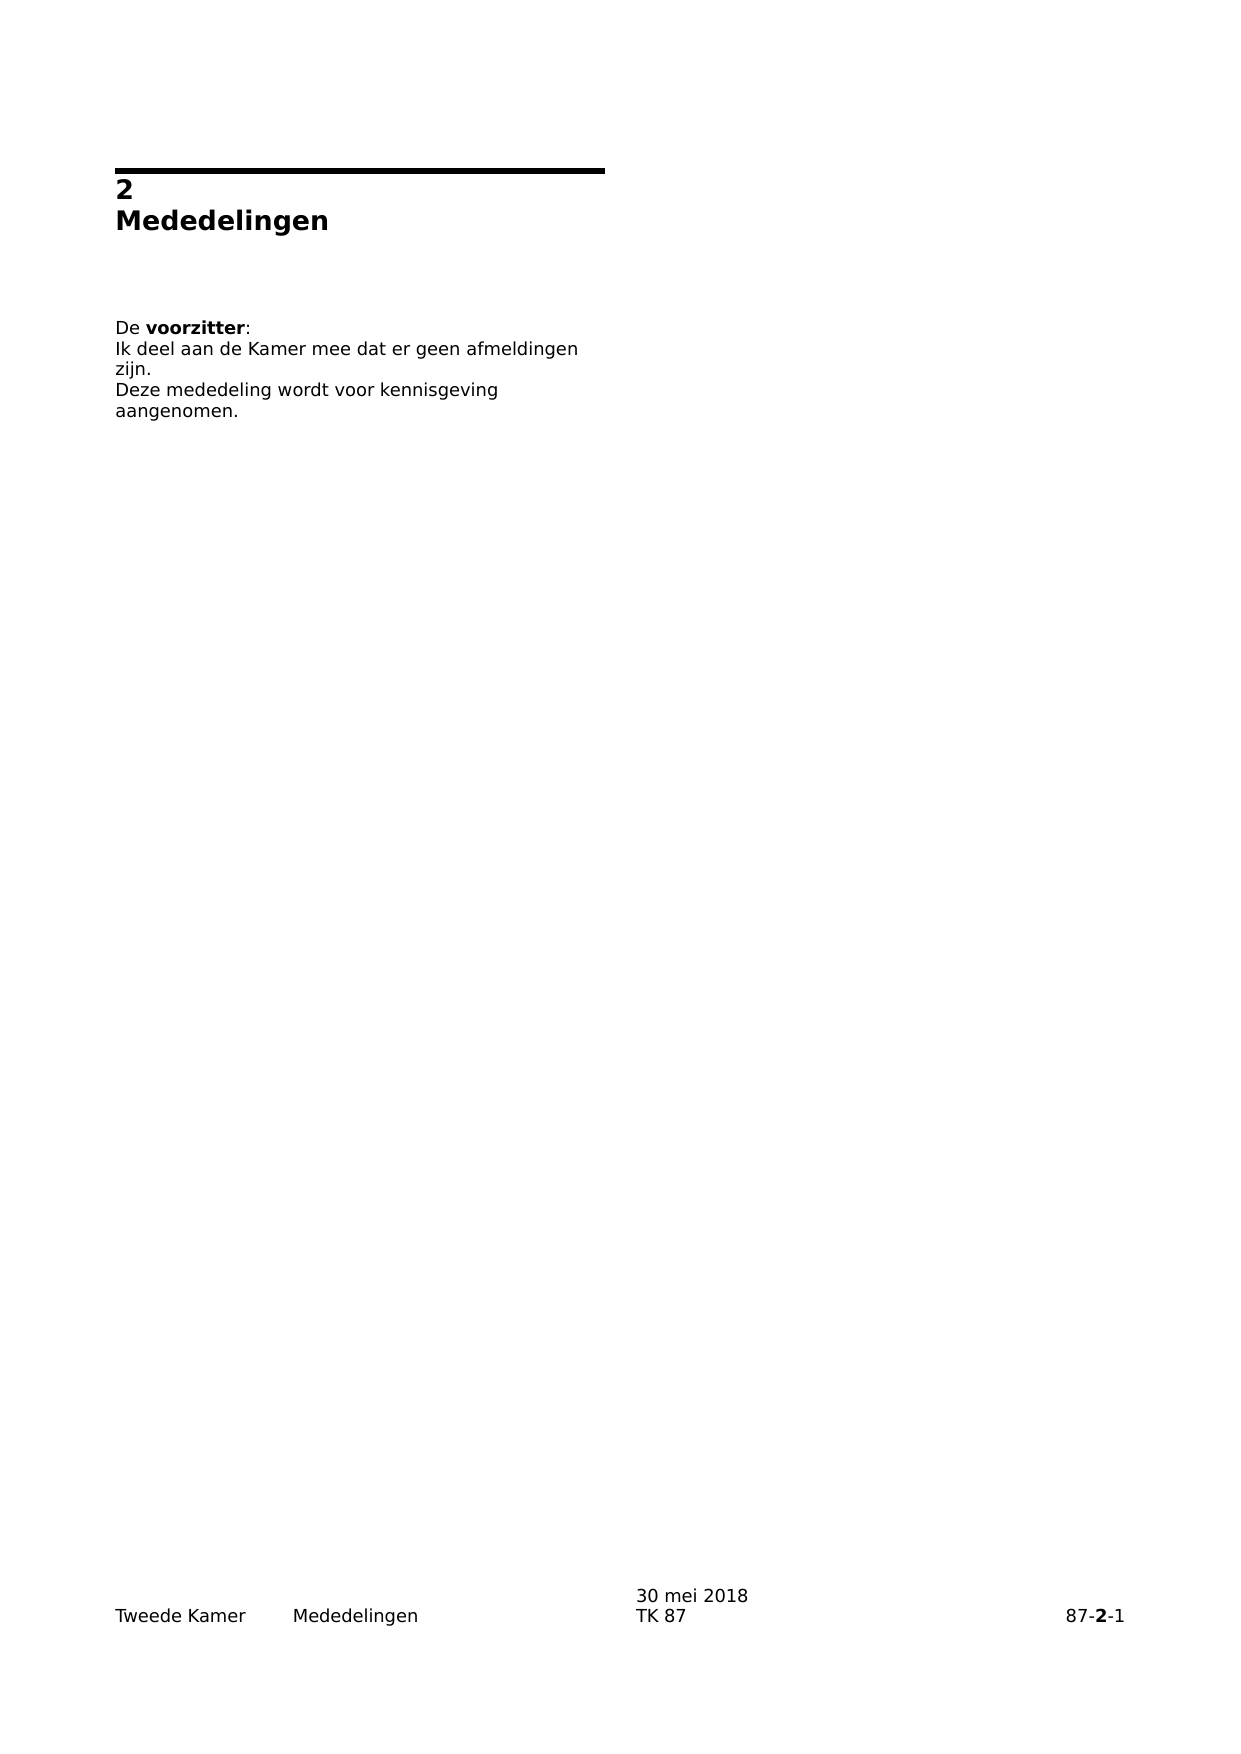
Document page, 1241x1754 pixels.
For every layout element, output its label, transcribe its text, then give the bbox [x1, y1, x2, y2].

title 2 Mededelingen [115, 174, 605, 237]
text De voorzitter: [115, 318, 605, 338]
text Ik deel aan de Kamer mee dat er geen afmeldingen zijn. [115, 338, 605, 380]
text Deze mededeling wordt voor kennisgeving aangenomen. [115, 380, 605, 422]
